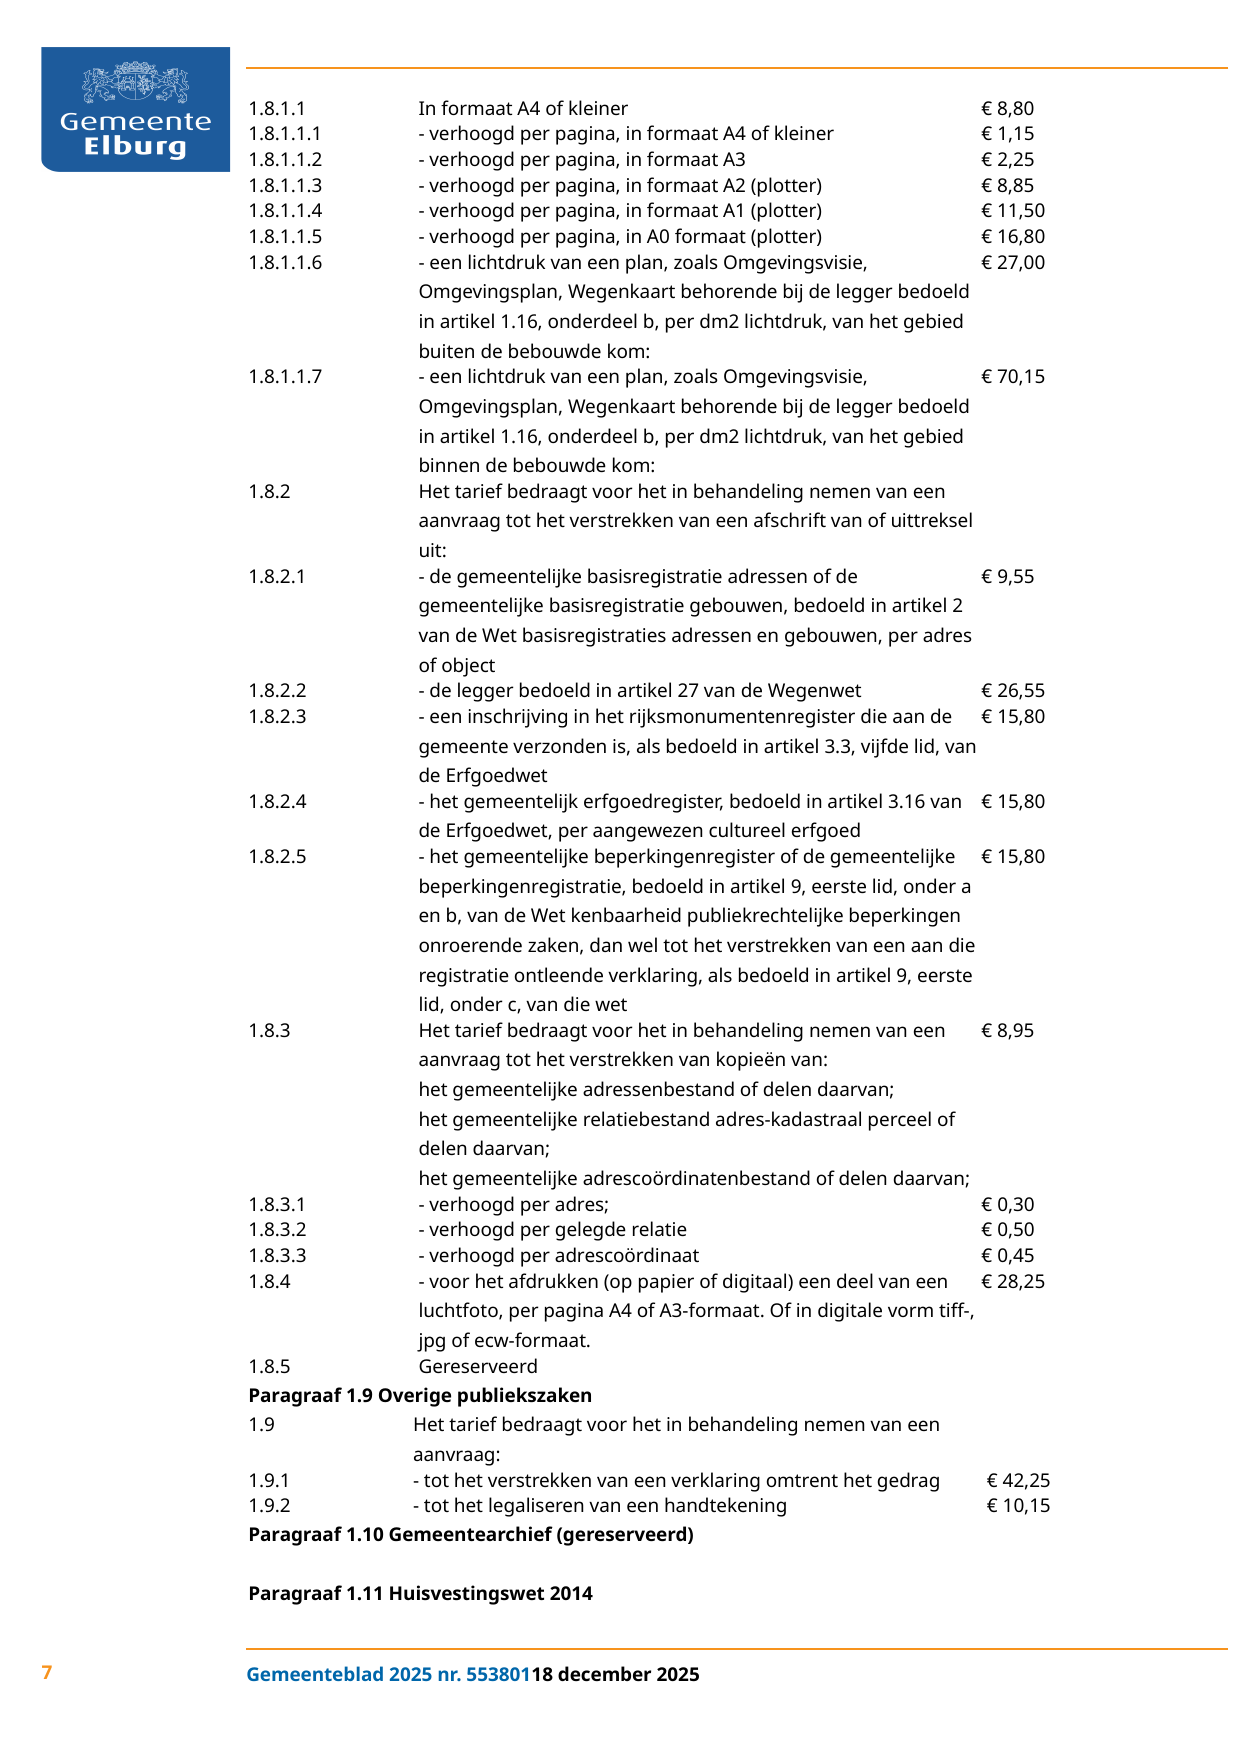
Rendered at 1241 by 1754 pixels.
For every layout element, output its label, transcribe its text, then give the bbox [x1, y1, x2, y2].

table_cell [981, 1353, 1152, 1378]
table_cell 1.8.2.3 [248, 703, 418, 788]
table_cell € 2,25 [981, 146, 1152, 172]
table_cell 1.8.3.1 [248, 1191, 418, 1216]
table_cell 1.8.1.1.2 [248, 146, 418, 172]
table_cell - tot het verstrekken van een verklaring omtrent het gedrag [413, 1467, 987, 1492]
table_cell 1.8.1.1.6 [248, 249, 418, 364]
table_cell 1.8.2 [248, 478, 418, 563]
table_cell - de legger bedoeld in artikel 27 van de Wegenwet [418, 678, 981, 703]
table_cell 1.8.3.3 [248, 1242, 418, 1268]
table_cell In formaat A4 of kleiner [418, 95, 981, 121]
picture [41, 47, 231, 172]
table_cell € 0,50 [981, 1216, 1152, 1242]
text Paragraaf 1.10 Gemeentearchief (gereserveerd) [248, 1521, 1152, 1547]
table_cell 1.8.1.1.3 [248, 172, 418, 198]
table_cell € 15,80 [981, 703, 1152, 788]
table_cell 1.8.1.1.5 [248, 224, 418, 249]
table_cell 1.9.1 [248, 1467, 413, 1492]
table_cell - verhoogd per adrescoördinaat [418, 1242, 981, 1268]
table_cell € 42,25 [987, 1467, 1152, 1492]
table_header [987, 1411, 1152, 1467]
table_cell € 70,15 [981, 364, 1152, 478]
table_cell - het gemeentelijk erfgoedregister, bedoeld in artikel 3.16 van de Erfgoedwet, per aangewezen cultureel erfgoed [418, 788, 981, 843]
table_cell - tot het legaliseren van een handtekening [413, 1493, 987, 1518]
table_cell Het tarief bedraagt voor het in behandeling nemen van een aanvraag tot het verstrekken van kopieën van: het gemeentelijke adressenbestand of delen daarvan; het gemeentelijke relatiebestand adres-kadastraal perceel of delen daarvan; het gemeentelijke adrescoördinatenbestand of delen daarvan; [418, 1017, 981, 1191]
table_cell - de gemeentelijke basisregistratie adressen of de gemeentelijke basisregistratie gebouwen, bedoeld in artikel 2 van de Wet basisregistraties adressen en gebouwen, per adres of object [418, 563, 981, 677]
table_cell € 27,00 [981, 249, 1152, 364]
table_cell - verhoogd per pagina, in A0 formaat (plotter) [418, 224, 981, 249]
table_cell € 15,80 [981, 844, 1152, 1017]
table_cell - een inschrijving in het rijksmonumentenregister die aan de gemeente verzonden is, als bedoeld in artikel 3.3, vijfde lid, van de Erfgoedwet [418, 703, 981, 788]
table_cell 1.9.2 [248, 1493, 413, 1518]
table_cell - een lichtdruk van een plan, zoals Omgevingsvisie, Omgevingsplan, Wegenkaart behorende bij de legger bedoeld in artikel 1.16, onderdeel b, per dm2 lichtdruk, van het gebied binnen de bebouwde kom: [418, 364, 981, 478]
table_cell Het tarief bedraagt voor het in behandeling nemen van een aanvraag tot het verstrekken van een afschrift van of uittreksel uit: [418, 478, 981, 563]
table_cell € 28,25 [981, 1268, 1152, 1353]
table_cell € 9,55 [981, 563, 1152, 677]
table_cell € 16,80 [981, 224, 1152, 249]
table_cell € 11,50 [981, 198, 1152, 223]
table_cell 1.8.1.1.1 [248, 121, 418, 146]
table_cell € 15,80 [981, 788, 1152, 843]
table_cell 1.8.2.2 [248, 678, 418, 703]
text Paragraaf 1.9 Overige publiekszaken [248, 1382, 1152, 1407]
table_cell Gereserveerd [418, 1353, 981, 1378]
table_cell - verhoogd per gelegde relatie [418, 1216, 981, 1242]
table_cell € 0,45 [981, 1242, 1152, 1268]
table_cell [981, 478, 1152, 563]
table_cell € 1,15 [981, 121, 1152, 146]
table_cell € 26,55 [981, 678, 1152, 703]
table_cell € 0,30 [981, 1191, 1152, 1216]
table_cell - verhoogd per adres; [418, 1191, 981, 1216]
table_cell 1.8.1.1.7 [248, 364, 418, 478]
table_header Het tarief bedraagt voor het in behandeling nemen van een aanvraag: [413, 1411, 987, 1467]
table_cell € 8,95 [981, 1017, 1152, 1191]
table_cell 1.8.2.4 [248, 788, 418, 843]
text Paragraaf 1.11 Huisvestingswet 2014 [248, 1581, 1152, 1606]
table_cell 1.8.2.5 [248, 844, 418, 1017]
table_cell - verhoogd per pagina, in formaat A1 (plotter) [418, 198, 981, 223]
table_cell 1.8.1.1.4 [248, 198, 418, 223]
table_cell 1.8.3.2 [248, 1216, 418, 1242]
table_cell - verhoogd per pagina, in formaat A3 [418, 146, 981, 172]
table_cell - verhoogd per pagina, in formaat A4 of kleiner [418, 121, 981, 146]
table_cell € 8,85 [981, 172, 1152, 198]
table_cell - voor het afdrukken (op papier of digitaal) een deel van een luchtfoto, per pagina A4 of A3-formaat. Of in digitale vorm tiff-, jpg of ecw-formaat. [418, 1268, 981, 1353]
table_cell 1.8.1.1 [248, 95, 418, 121]
table_cell - het gemeentelijke beperkingenregister of de gemeentelijke beperkingenregistratie, bedoeld in artikel 9, eerste lid, onder a en b, van de Wet kenbaarheid publiekrechtelijke beperkingen onroerende zaken, dan wel tot het verstrekken van een aan die registratie ontleende verklaring, als bedoeld in artikel 9, eerste lid, onder c, van die wet [418, 844, 981, 1017]
table_cell € 10,15 [987, 1493, 1152, 1518]
table_cell - verhoogd per pagina, in formaat A2 (plotter) [418, 172, 981, 198]
table_cell - een lichtdruk van een plan, zoals Omgevingsvisie, Omgevingsplan, Wegenkaart behorende bij de legger bedoeld in artikel 1.16, onderdeel b, per dm2 lichtdruk, van het gebied buiten de bebouwde kom: [418, 249, 981, 364]
table_cell 1.8.3 [248, 1017, 418, 1191]
table_header 1.9 [248, 1411, 413, 1467]
table_cell 1.8.4 [248, 1268, 418, 1353]
table_cell 1.8.5 [248, 1353, 418, 1378]
table_cell 1.8.2.1 [248, 563, 418, 677]
table_cell € 8,80 [981, 95, 1152, 121]
